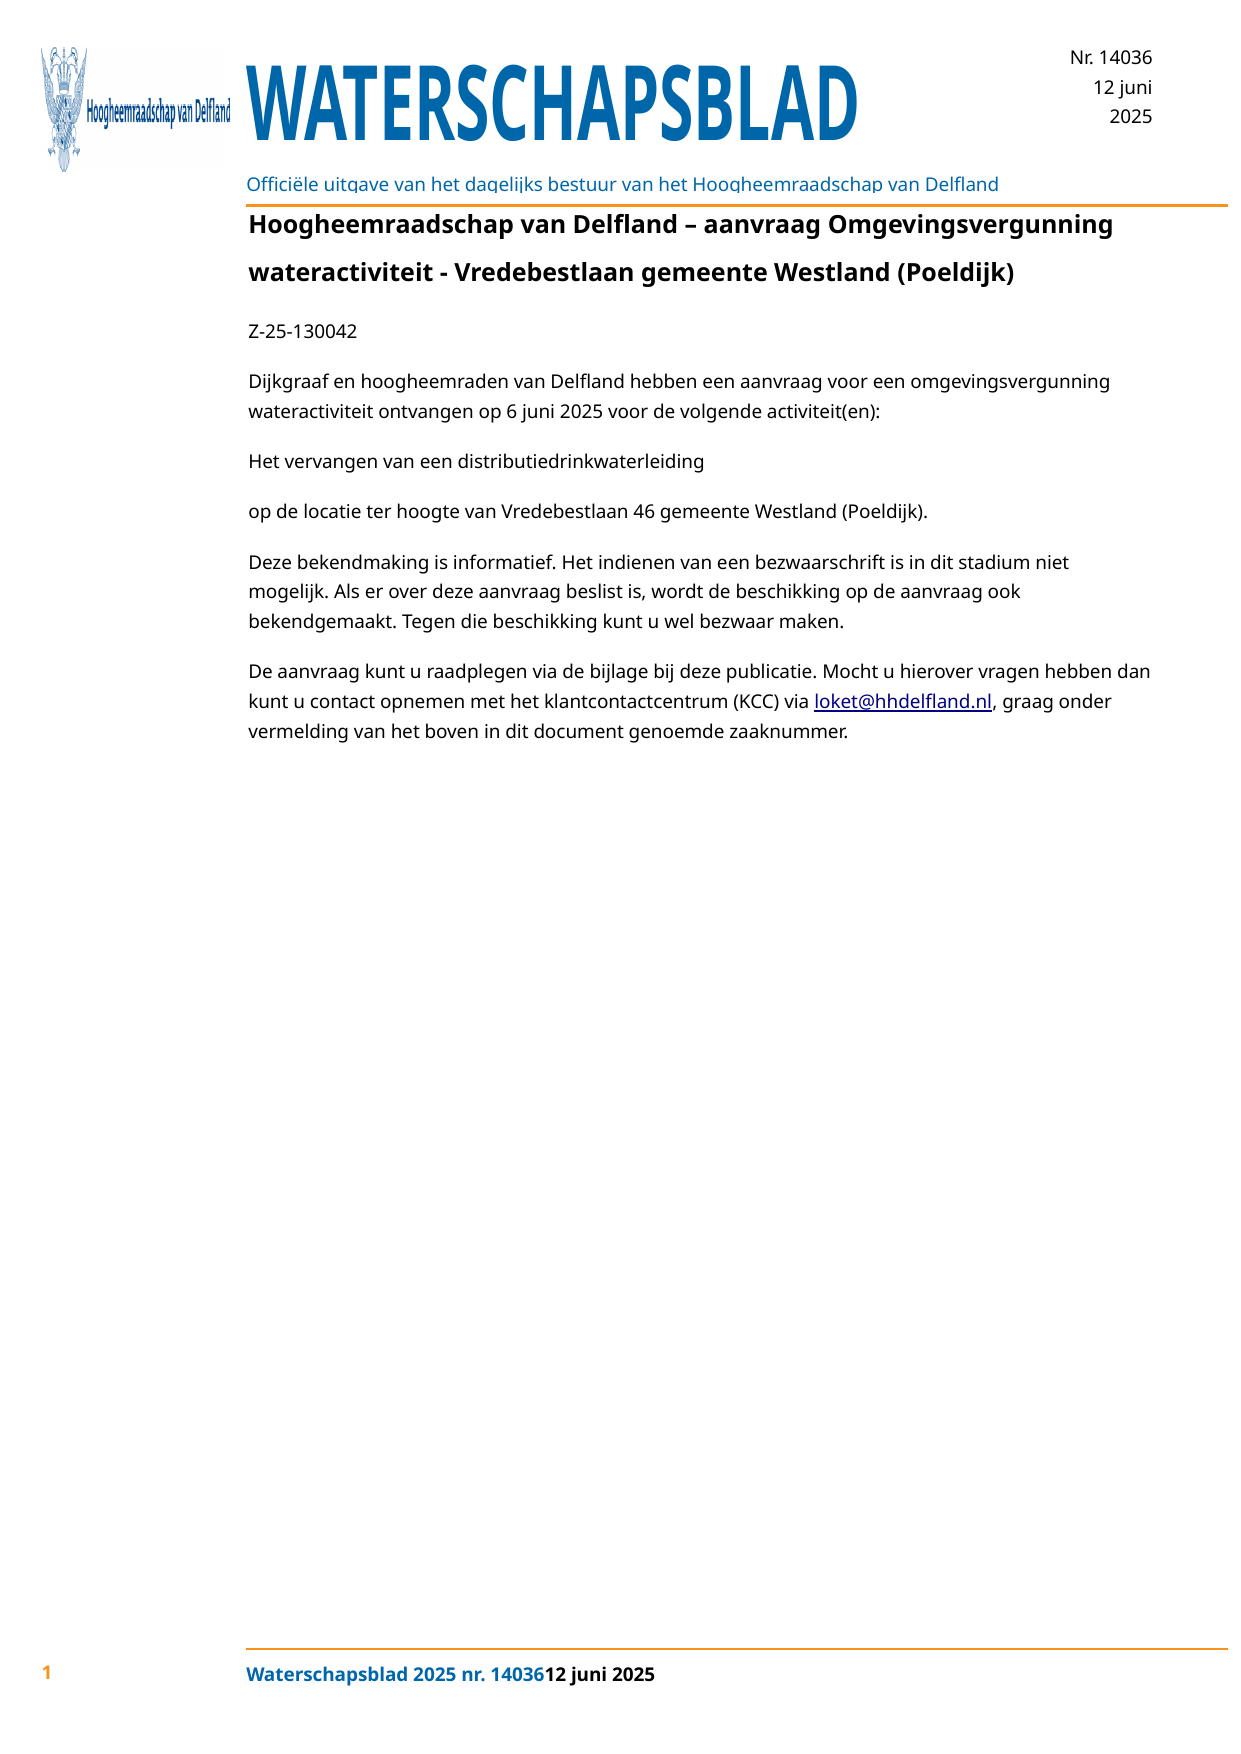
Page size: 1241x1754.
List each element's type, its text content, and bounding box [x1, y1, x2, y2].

text Z-25-130042 [248, 318, 1152, 344]
picture [41, 47, 231, 172]
text Deze bekendmaking is informatief. Het indienen van een bezwaarschrift is in dit stadium niet mogelijk. Als er over deze aanvraag beslist is, wordt de beschikking op de aanvraag ook bekendgemaakt. Tegen die beschikking kunt u wel bezwaar maken. [248, 549, 1152, 634]
text De aanvraag kunt u raadplegen via de bijlage bij deze publicatie. Mocht u hierover vragen hebben dan kunt u contact opnemen met het klantcontactcentrum (KCC) via loket@hhdelfland.nl, graag onder vermelding van het boven in dit document genoemde zaaknummer. [248, 659, 1152, 744]
text Hoogheemraadschap van Delfland – aanvraag Omgevingsvergunning wateractiviteit - Vredebestlaan gemeente Westland (Poeldijk) [248, 207, 1152, 288]
text Dijkgraaf en hoogheemraden van Delfland hebben een aanvraag voor een omgevingsvergunning wateractiviteit ontvangen op 6 juni 2025 voor de volgende activiteit(en): [248, 368, 1152, 424]
text op de locatie ter hoogte van Vredebestlaan 46 gemeente Westland (Poeldijk). [248, 499, 1152, 524]
text Het vervangen van een distributiedrinkwaterleiding [248, 448, 1152, 474]
